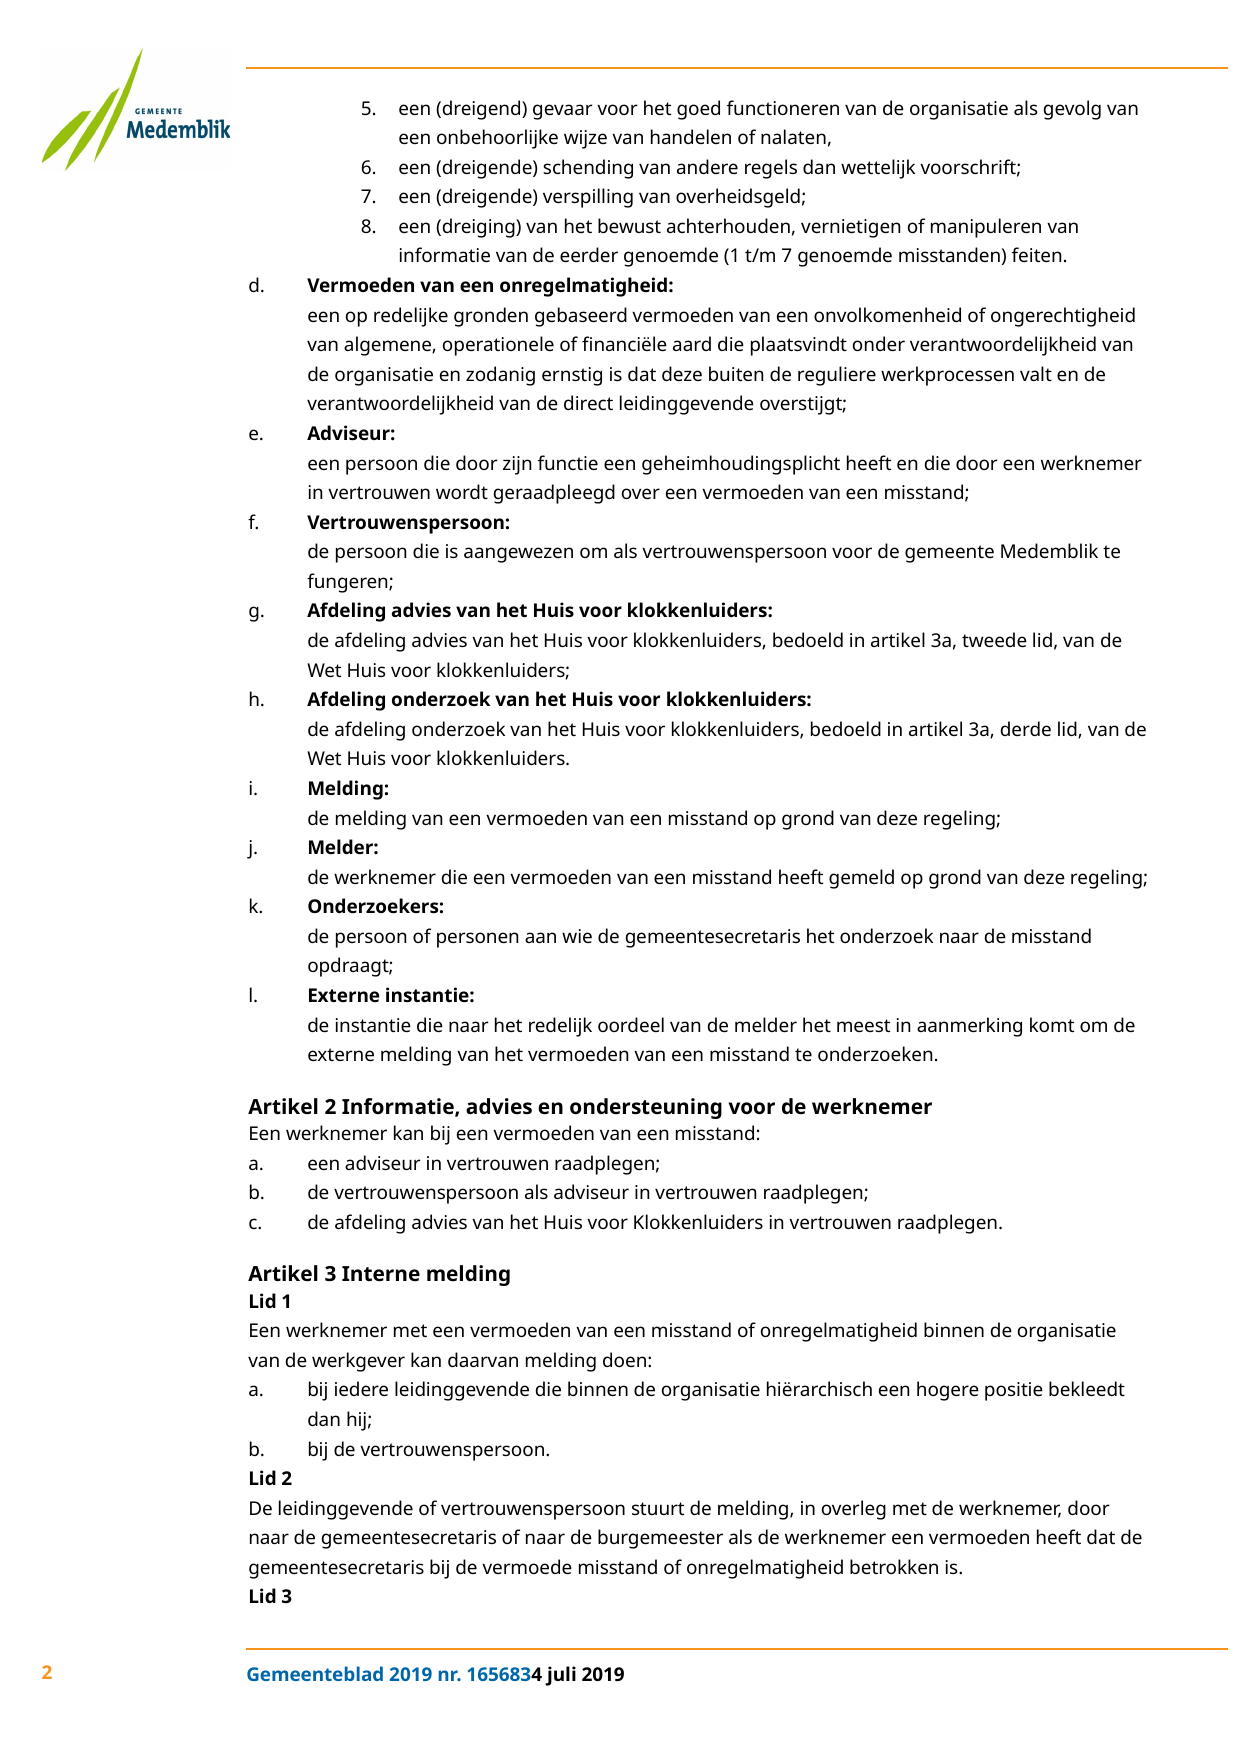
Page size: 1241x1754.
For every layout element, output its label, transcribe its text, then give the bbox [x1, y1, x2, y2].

list een (dreigende) schending van andere regels dan wettelijk voorschrift; [361, 154, 1152, 180]
list een op redelijke gronden gebaseerd vermoeden van een onvolkomenheid of ongerechtigheid van algemene, operationele of financiële aard die plaatsvindt onder verantwoordelijkheid van de organisatie en zodanig ernstig is dat deze buiten de reguliere werkprocessen valt en de verantwoordelijkheid van de direct leidinggevende overstijgt; [248, 302, 1152, 416]
text Een werknemer kan bij een vermoeden van een misstand: [248, 1120, 1152, 1146]
text Lid 1 [248, 1288, 1152, 1314]
list een persoon die door zijn functie een geheimhoudingsplicht heeft en die door een werknemer in vertrouwen wordt geraadpleegd over een vermoeden van een misstand; [248, 450, 1152, 505]
list de vertrouwenspersoon als adviseur in vertrouwen raadplegen; [248, 1179, 1152, 1205]
list een (dreigende) verspilling van overheidsgeld; [361, 183, 1152, 209]
text Artikel 2 Informatie, advies en ondersteuning voor de werknemer [248, 1092, 1152, 1120]
list de instantie die naar het redelijk oordeel van de melder het meest in aanmerking komt om de externe melding van het vermoeden van een misstand te onderzoeken. [248, 1012, 1152, 1067]
text Een werknemer met een vermoeden van een misstand of onregelmatigheid binnen de organisatie van de werkgever kan daarvan melding doen: [248, 1317, 1152, 1373]
list de afdeling advies van het Huis voor klokkenluiders, bedoeld in artikel 3a, tweede lid, van de Wet Huis voor klokkenluiders; [248, 627, 1152, 683]
list bij iedere leidinggevende die binnen de organisatie hiërarchisch een hogere positie bekleedt dan hij; [248, 1377, 1152, 1432]
list bij de vertrouwenspersoon. [248, 1436, 1152, 1462]
text Lid 2 [248, 1465, 1152, 1491]
list de melding van een vermoeden van een misstand op grond van deze regeling; [248, 805, 1152, 831]
list Vermoeden van een onregelmatigheid: [248, 272, 1152, 298]
list Adviseur: [248, 420, 1152, 446]
list de persoon of personen aan wie de gemeentesecretaris het onderzoek naar de misstand opdraagt; [248, 923, 1152, 978]
text Lid 3 [248, 1584, 1152, 1609]
list een (dreigend) gevaar voor het goed functioneren van de organisatie als gevolg van een onbehoorlijke wijze van handelen of nalaten, [361, 95, 1152, 150]
text Artikel 3 Interne melding [248, 1259, 1152, 1288]
list de persoon die is aangewezen om als vertrouwenspersoon voor de gemeente Medemblik te fungeren; [248, 538, 1152, 594]
picture [41, 47, 231, 172]
list de afdeling onderzoek van het Huis voor klokkenluiders, bedoeld in artikel 3a, derde lid, van de Wet Huis voor klokkenluiders. [248, 716, 1152, 771]
list de werknemer die een vermoeden van een misstand heeft gemeld op grond van deze regeling; [248, 864, 1152, 890]
list Melding: [248, 775, 1152, 801]
list Onderzoekers: [248, 893, 1152, 919]
list Afdeling advies van het Huis voor klokkenluiders: [248, 598, 1152, 623]
list Afdeling onderzoek van het Huis voor klokkenluiders: [248, 686, 1152, 712]
list Melder: [248, 834, 1152, 860]
list de afdeling advies van het Huis voor Klokkenluiders in vertrouwen raadplegen. [248, 1209, 1152, 1235]
text De leidinggevende of vertrouwenspersoon stuurt de melding, in overleg met de werknemer, door naar de gemeentesecretaris of naar de burgemeester als de werknemer een vermoeden heeft dat de gemeentesecretaris bij de vermoede misstand of onregelmatigheid betrokken is. [248, 1495, 1152, 1580]
list een adviseur in vertrouwen raadplegen; [248, 1150, 1152, 1176]
list een (dreiging) van het bewust achterhouden, vernietigen of manipuleren van informatie van de eerder genoemde (1 t/m 7 genoemde misstanden) feiten. [361, 213, 1152, 268]
list Vertrouwenspersoon: [248, 509, 1152, 535]
list Externe instantie: [248, 982, 1152, 1008]
